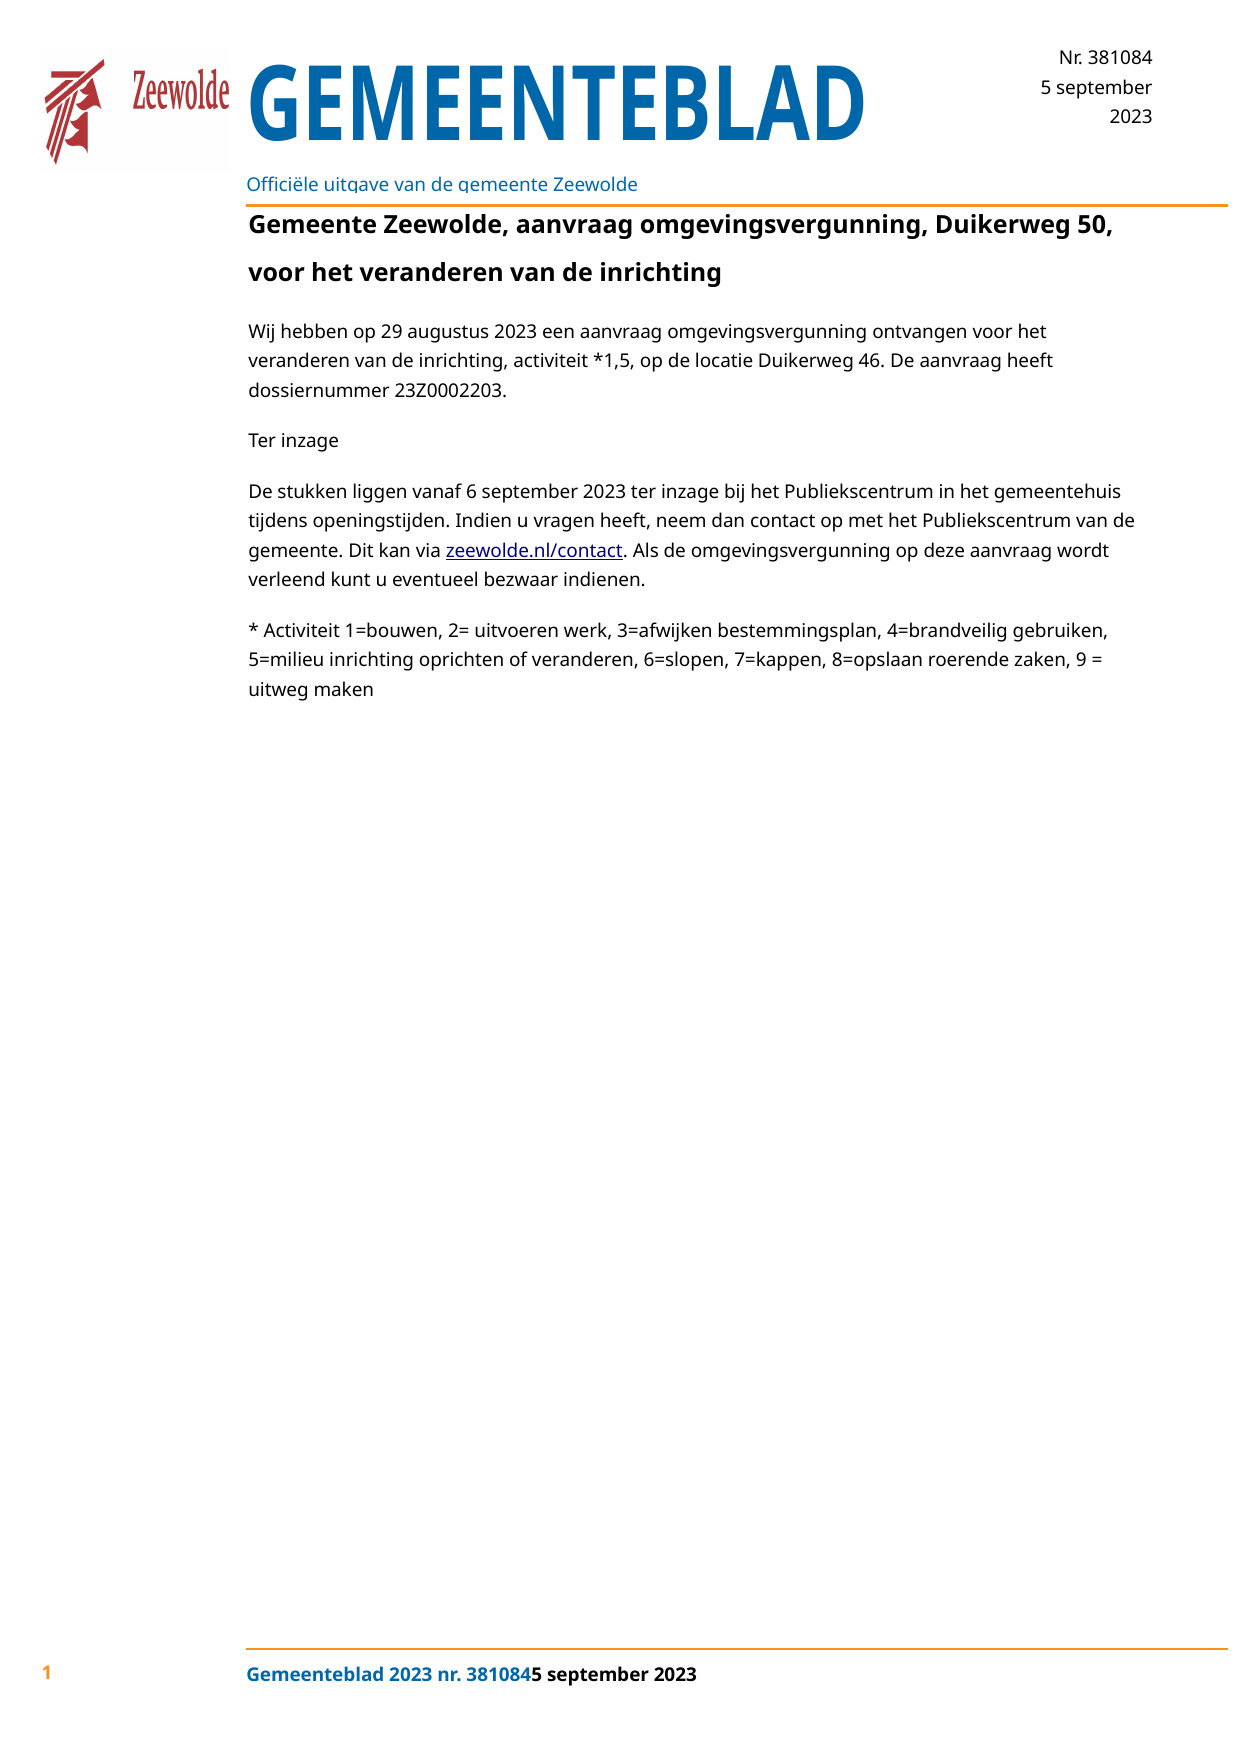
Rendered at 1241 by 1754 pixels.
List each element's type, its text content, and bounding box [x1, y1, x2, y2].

picture [41, 47, 231, 172]
text Ter inzage [248, 427, 1152, 453]
text Gemeente Zeewolde, aanvraag omgevingsvergunning, Duikerweg 50, voor het veranderen van de inrichting [248, 207, 1152, 288]
text * Activiteit 1=bouwen, 2= uitvoeren werk, 3=afwijken bestemmingsplan, 4=brandveilig gebruiken, 5=milieu inrichting oprichten of veranderen, 6=slopen, 7=kappen, 8=opslaan roerende zaken, 9 = uitweg maken [248, 617, 1152, 702]
text Wij hebben op 29 augustus 2023 een aanvraag omgevingsvergunning ontvangen voor het veranderen van de inrichting, activiteit *1,5, op de locatie Duikerweg 46. De aanvraag heeft dossiernummer 23Z0002203. [248, 318, 1152, 403]
text De stukken liggen vanaf 6 september 2023 ter inzage bij het Publiekscentrum in het gemeentehuis tijdens openingstijden. Indien u vragen heeft, neem dan contact op met het Publiekscentrum van de gemeente. Dit kan via zeewolde.nl/contact. Als de omgevingsvergunning op deze aanvraag wordt verleend kunt u eventueel bezwaar indienen. [248, 478, 1152, 592]
